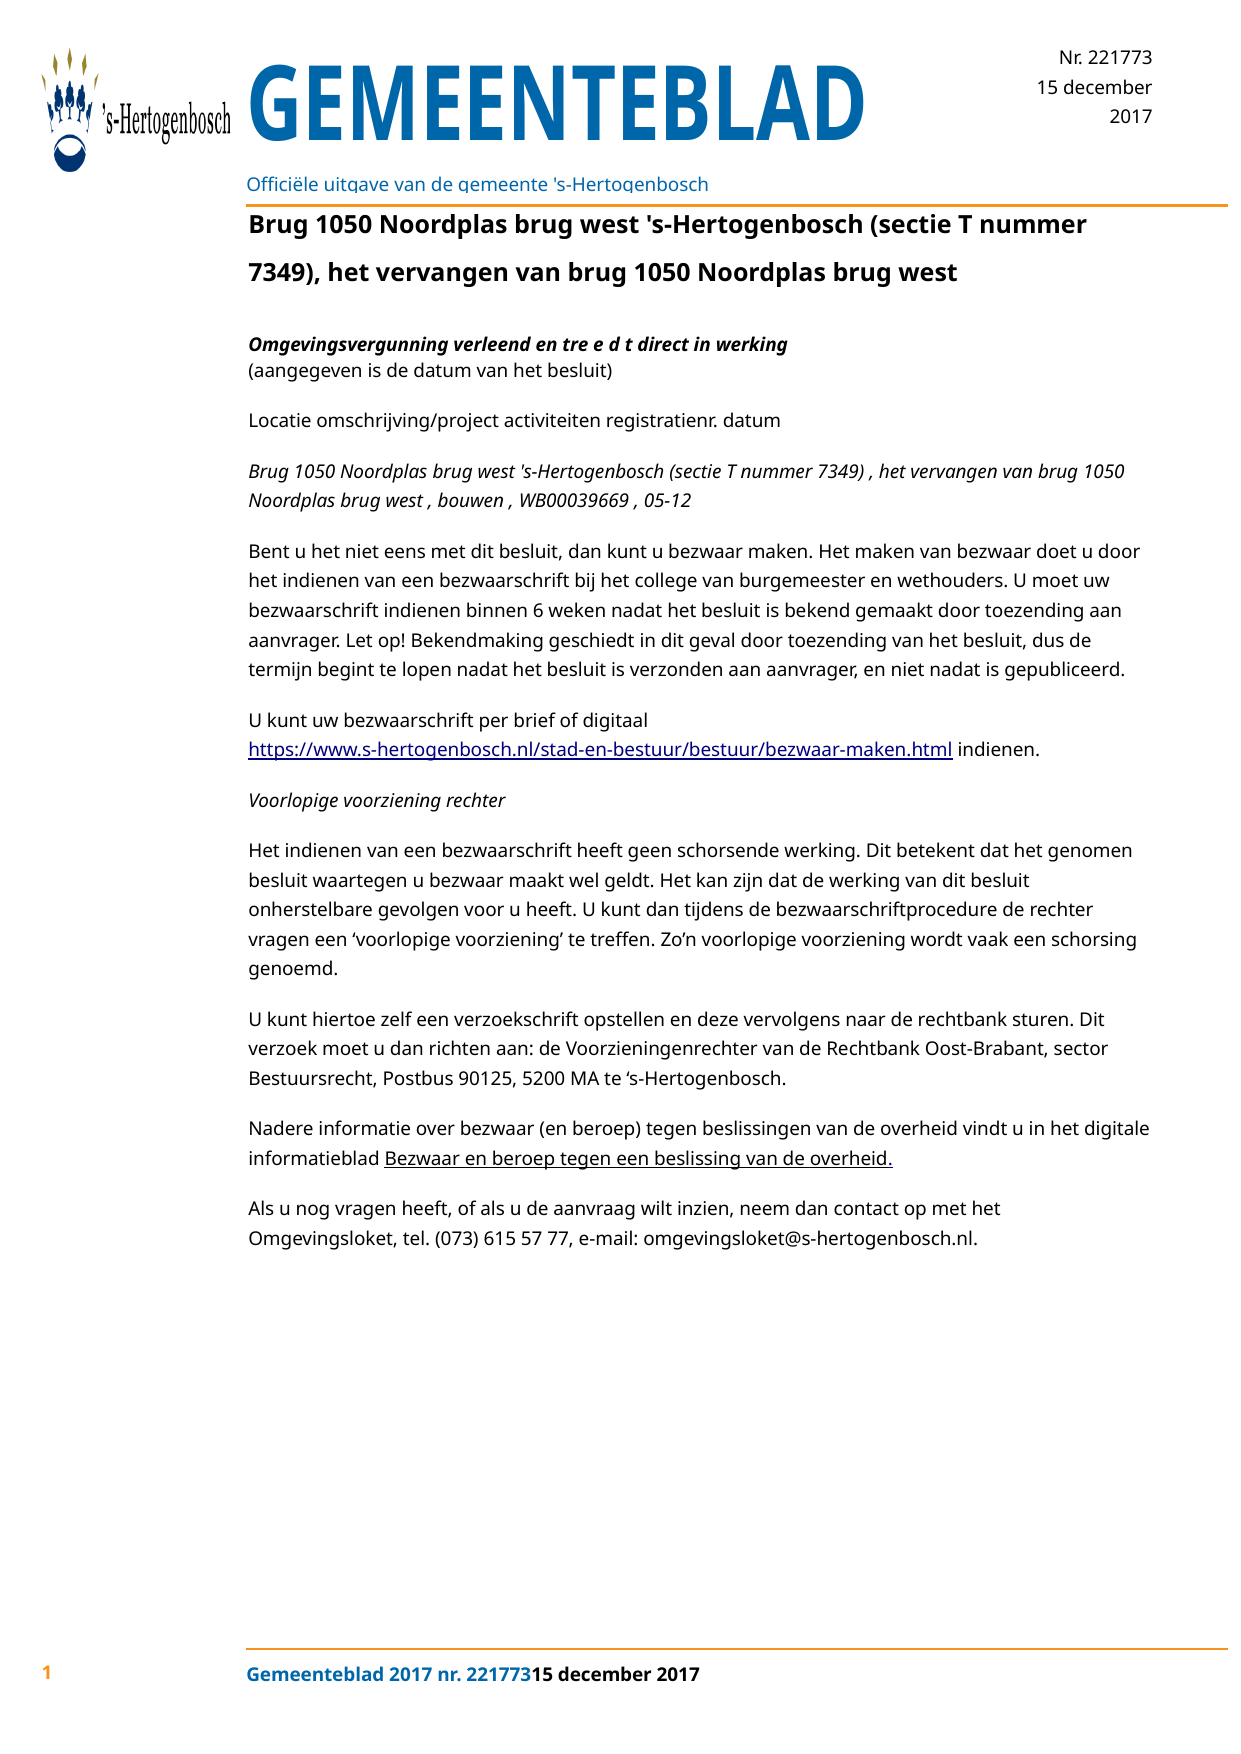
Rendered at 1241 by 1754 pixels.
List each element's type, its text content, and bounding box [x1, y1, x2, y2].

text Locatie omschrijving/project activiteiten registratienr. datum [248, 408, 1152, 433]
text Bent u het niet eens met dit besluit, dan kunt u bezwaar maken. Het maken van bezwaar doet u door het indienen van een bezwaarschrift bij het college van burgemeester en wethouders. U moet uw bezwaarschrift indienen binnen 6 weken nadat het besluit is bekend gemaakt door toezending aan aanvrager. Let op! Bekendmaking geschiedt in dit geval door toezending van het besluit, dus de termijn begint te lopen nadat het besluit is verzonden aan aanvrager, en niet nadat is gepubliceerd. [248, 538, 1152, 682]
picture [41, 47, 231, 172]
text Als u nog vragen heeft, of als u de aanvraag wilt inzien, neem dan contact op met het Omgevingsloket, tel. (073) 615 57 77, e-mail: omgevingsloket@s-hertogenbosch.nl. [248, 1196, 1152, 1251]
text (aangegeven is de datum van het besluit) [248, 357, 1152, 383]
text Nadere informatie over bezwaar (en beroep) tegen beslissingen van de overheid vindt u in het digitale informatieblad Bezwaar en beroep tegen een beslissing van de overheid. [248, 1116, 1152, 1171]
text Het indienen van een bezwaarschrift heeft geen schorsende werking. Dit betekent dat het genomen besluit waartegen u bezwaar maakt wel geldt. Het kan zijn dat de werking van dit besluit onherstelbare gevolgen voor u heeft. U kunt dan tijdens de bezwaarschriftprocedure de rechter vragen een ‘voorlopige voorziening’ te treffen. Zo’n voorlopige voorziening wordt vaak een schorsing genoemd. [248, 837, 1152, 981]
text Brug 1050 Noordplas brug west 's-Hertogenbosch (sectie T nummer 7349), het vervangen van brug 1050 Noordplas brug west [248, 207, 1152, 288]
text Voorlopige voorziening rechter [248, 787, 1152, 812]
text Omgevingsvergunning verleend en tre e d t direct in werking [248, 331, 1152, 357]
text U kunt hiertoe zelf een verzoekschrift opstellen en deze vervolgens naar de rechtbank sturen. Dit verzoek moet u dan richten aan: de Voorzieningenrechter van de Rechtbank Oost-Brabant, sector Bestuursrecht, Postbus 90125, 5200 MA te ‘s-Hertogenbosch. [248, 1006, 1152, 1091]
text U kunt uw bezwaarschrift per brief of digitaal https://www.s-hertogenbosch.nl/stad-en-bestuur/bestuur/bezwaar-maken.html indienen. [248, 707, 1152, 762]
text Brug 1050 Noordplas brug west 's-Hertogenbosch (sectie T nummer 7349) , het vervangen van brug 1050 Noordplas brug west , bouwen , WB00039669 , 05-12 [248, 458, 1152, 513]
